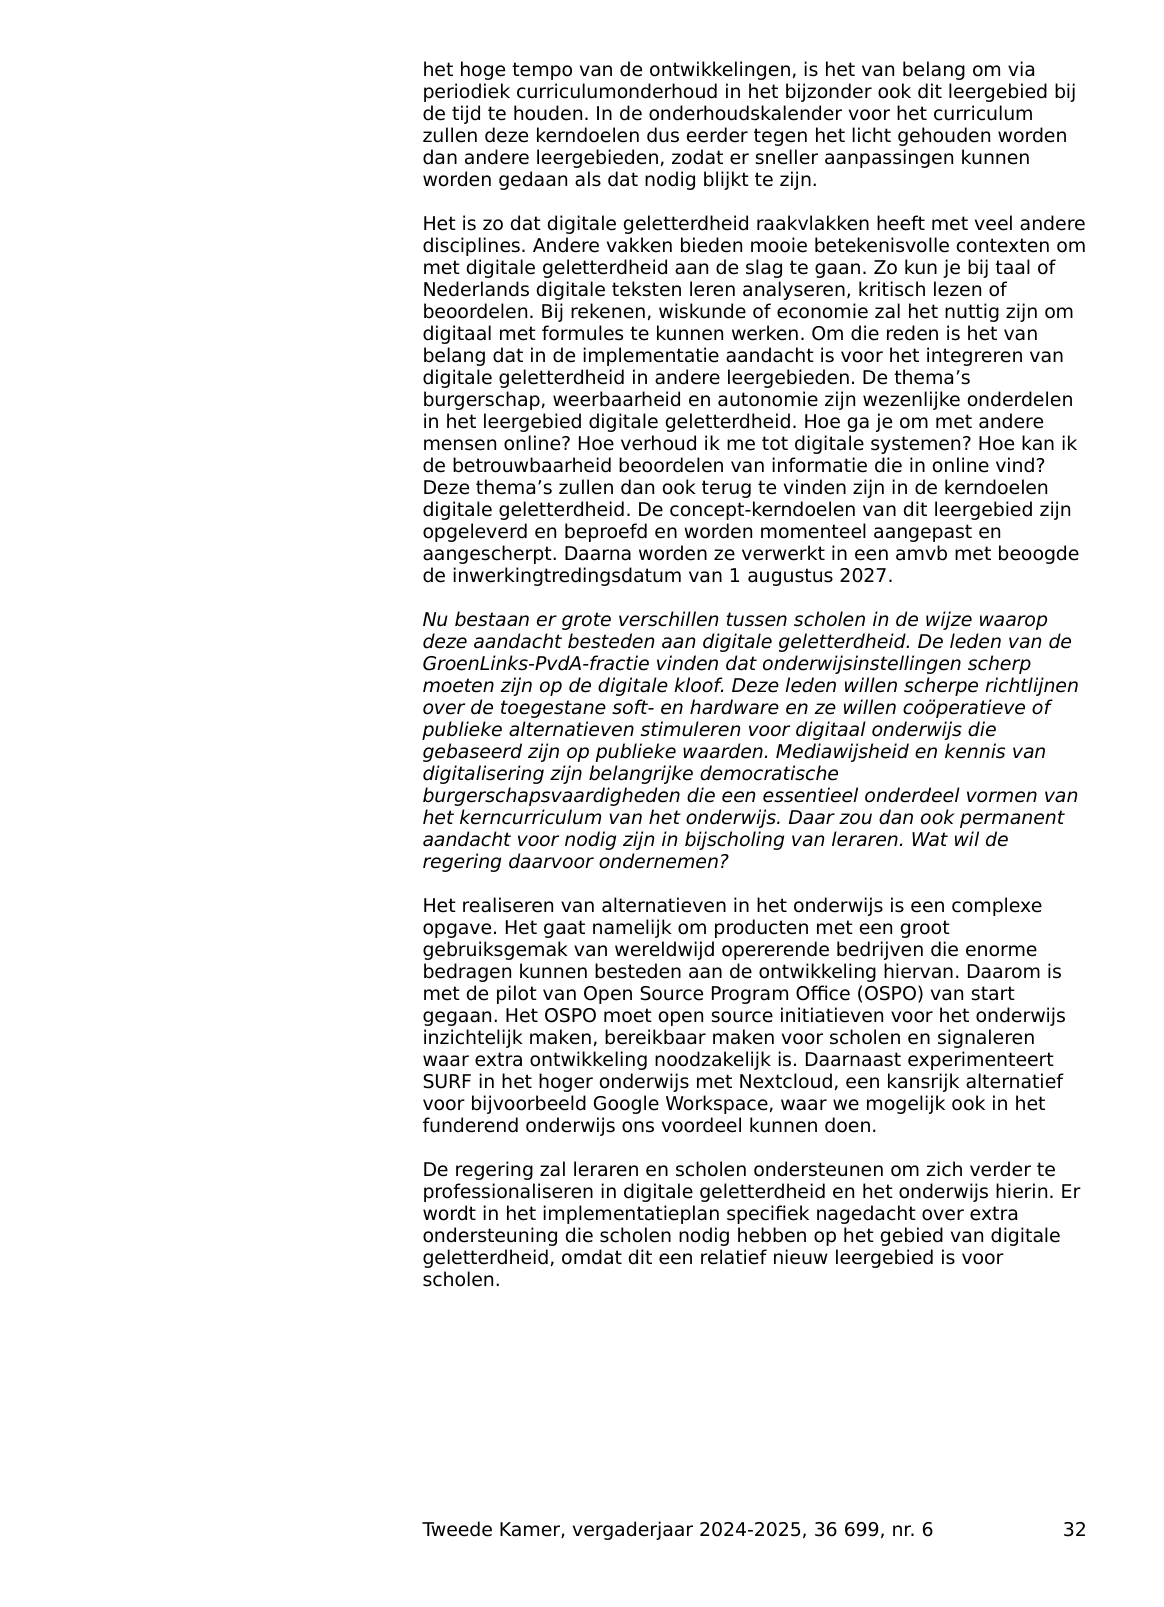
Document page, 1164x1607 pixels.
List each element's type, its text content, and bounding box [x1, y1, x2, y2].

text De regering zal leraren en scholen ondersteunen om zich verder te professionaliseren in digitale geletterdheid en het onderwijs hierin. Er wordt in het implementatieplan specifiek nagedacht over extra ondersteuning die scholen nodig hebben op het gebied van digitale geletterdheid, omdat dit een relatief nieuw leergebied is voor scholen. [422, 1159, 1087, 1291]
text Het is zo dat digitale geletterdheid raakvlakken heeft met veel andere disciplines. Andere vakken bieden mooie betekenisvolle contexten om met digitale geletterdheid aan de slag te gaan. Zo kun je bij taal of Nederlands digitale teksten leren analyseren, kritisch lezen of beoordelen. Bij rekenen, wiskunde of economie zal het nuttig zijn om digitaal met formules te kunnen werken. Om die reden is het van belang dat in de implementatie aandacht is voor het integreren van digitale geletterdheid in andere leergebieden. De thema’s burgerschap, weerbaarheid en autonomie zijn wezenlijke onderdelen in het leergebied digitale geletterdheid. Hoe ga je om met andere mensen online? Hoe verhoud ik me tot digitale systemen? Hoe kan ik de betrouwbaarheid beoordelen van informatie die in online vind? Deze thema’s zullen dan ook terug te vinden zijn in de kerndoelen digitale geletterdheid. De concept-kerndoelen van dit leergebied zijn opgeleverd en beproefd en worden momenteel aangepast en aangescherpt. Daarna worden ze verwerkt in een amvb met beoogde de inwerkingtredingsdatum van 1 augustus 2027. [422, 213, 1087, 587]
text Nu bestaan er grote verschillen tussen scholen in de wijze waarop deze aandacht besteden aan digitale geletterdheid. De leden van de GroenLinks-PvdA-fractie vinden dat onderwijsinstellingen scherp moeten zijn op de digitale kloof. Deze leden willen scherpe richtlijnen over de toegestane soft- en hardware en ze willen coöperatieve of publieke alternatieven stimuleren voor digitaal onderwijs die gebaseerd zijn op publieke waarden. Mediawijsheid en kennis van digitalisering zijn belangrijke democratische burgerschapsvaardigheden die een essentieel onderdeel vormen van het kerncurriculum van het onderwijs. Daar zou dan ook permanent aandacht voor nodig zijn in bijscholing van leraren. Wat wil de regering daarvoor ondernemen? [422, 609, 1087, 873]
text het hoge tempo van de ontwikkelingen, is het van belang om via periodiek curriculumonderhoud in het bijzonder ook dit leergebied bij de tijd te houden. In de onderhoudskalender voor het curriculum zullen deze kerndoelen dus eerder tegen het licht gehouden worden dan andere leergebieden, zodat er sneller aanpassingen kunnen worden gedaan als dat nodig blijkt te zijn. [422, 59, 1087, 191]
text Het realiseren van alternatieven in het onderwijs is een complexe opgave. Het gaat namelijk om producten met een groot gebruiksgemak van wereldwijd opererende bedrijven die enorme bedragen kunnen besteden aan de ontwikkeling hiervan. Daarom is met de pilot van Open Source Program Office (OSPO) van start gegaan. Het OSPO moet open source initiatieven voor het onderwijs inzichtelijk maken, bereikbaar maken voor scholen en signaleren waar extra ontwikkeling noodzakelijk is. Daarnaast experimenteert SURF in het hoger onderwijs met Nextcloud, een kansrijk alternatief voor bijvoorbeeld Google Workspace, waar we mogelijk ook in het funderend onderwijs ons voordeel kunnen doen. [422, 895, 1087, 1137]
